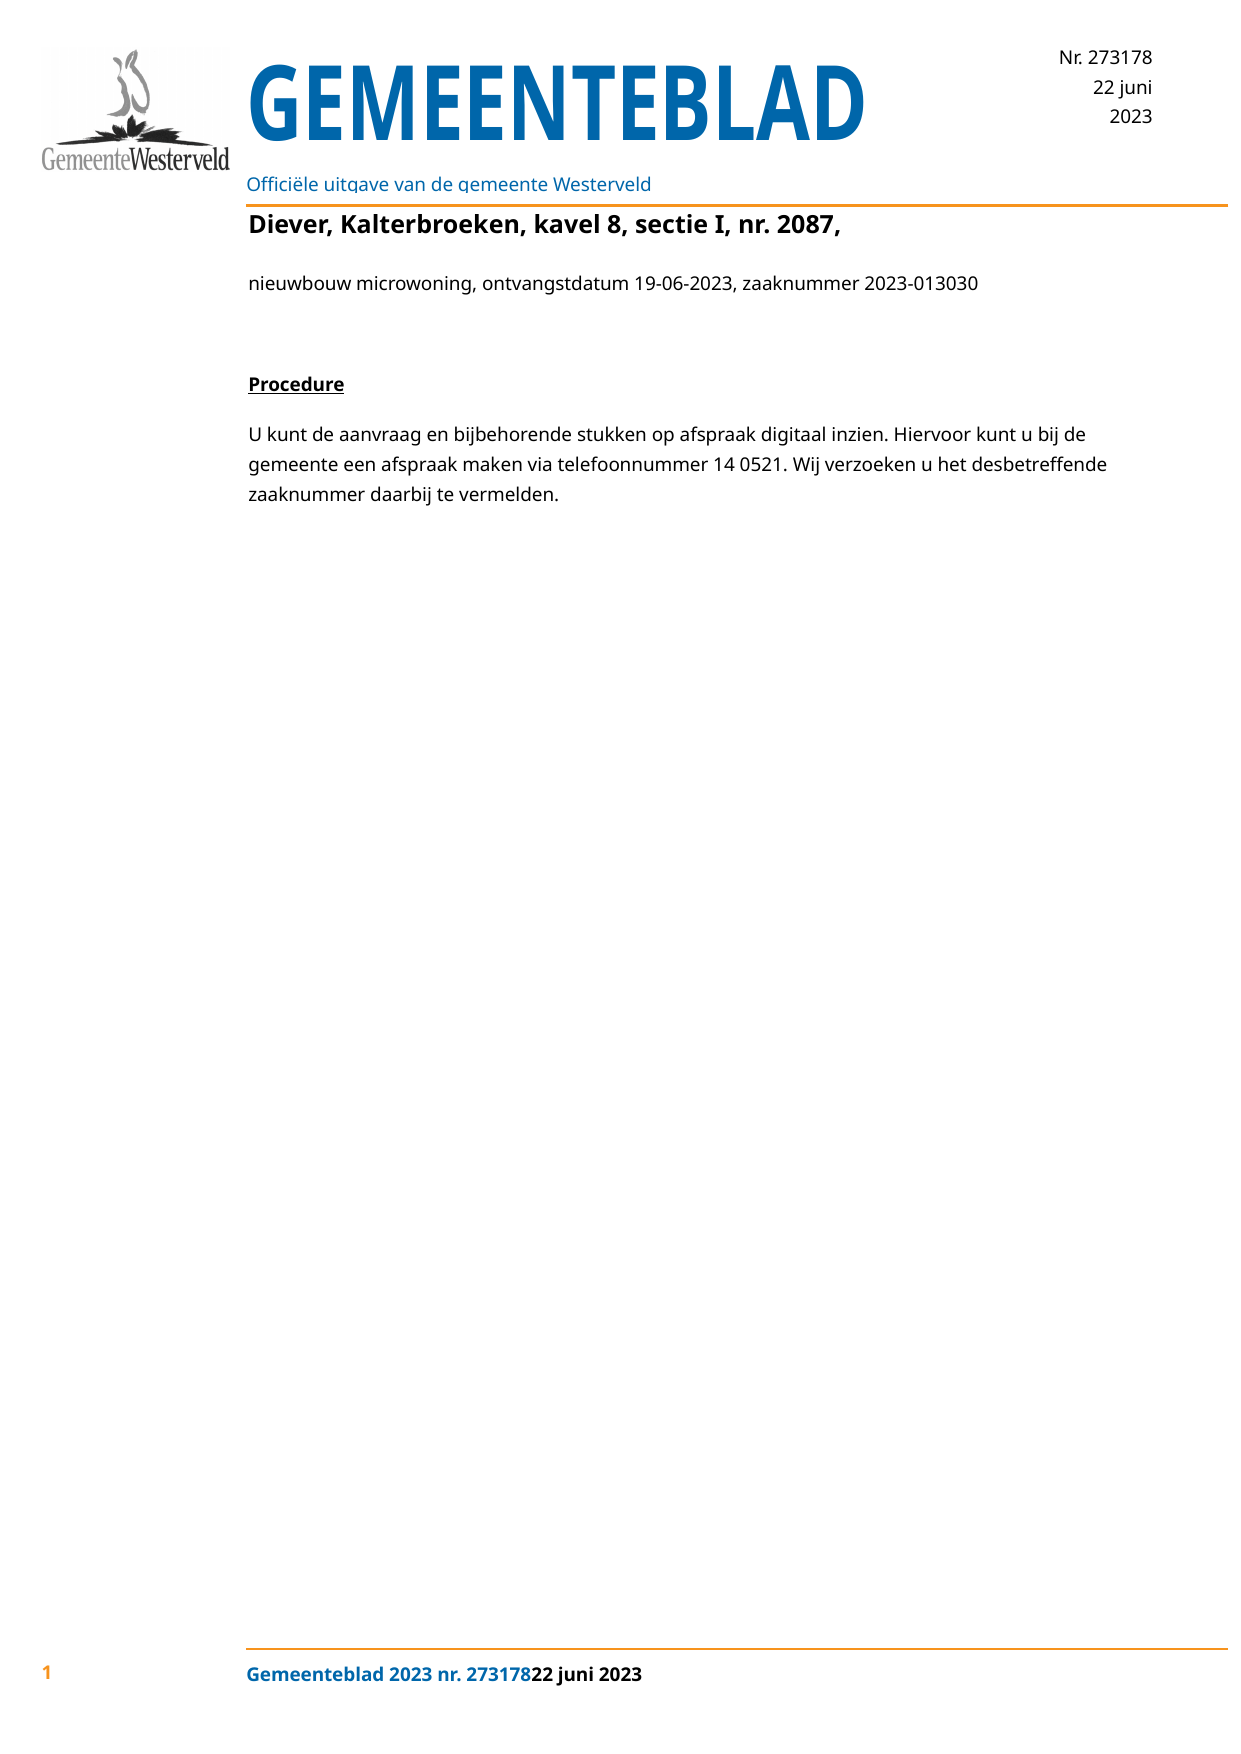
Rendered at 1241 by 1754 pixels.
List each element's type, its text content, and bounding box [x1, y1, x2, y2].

text U kunt de aanvraag en bijbehorende stukken op afspraak digitaal inzien. Hiervoor kunt u bij de gemeente een afspraak maken via telefoonnummer 14 0521. Wij verzoeken u het desbetreffende zaaknummer daarbij te vermelden. [248, 422, 1152, 506]
picture [41, 47, 231, 172]
text Procedure [248, 371, 1152, 397]
text Diever, Kalterbroeken, kavel 8, sectie I, nr. 2087, [248, 207, 1152, 241]
text nieuwbouw microwoning, ontvangstdatum 19-06-2023, zaaknummer 2023-013030 [248, 270, 1152, 296]
